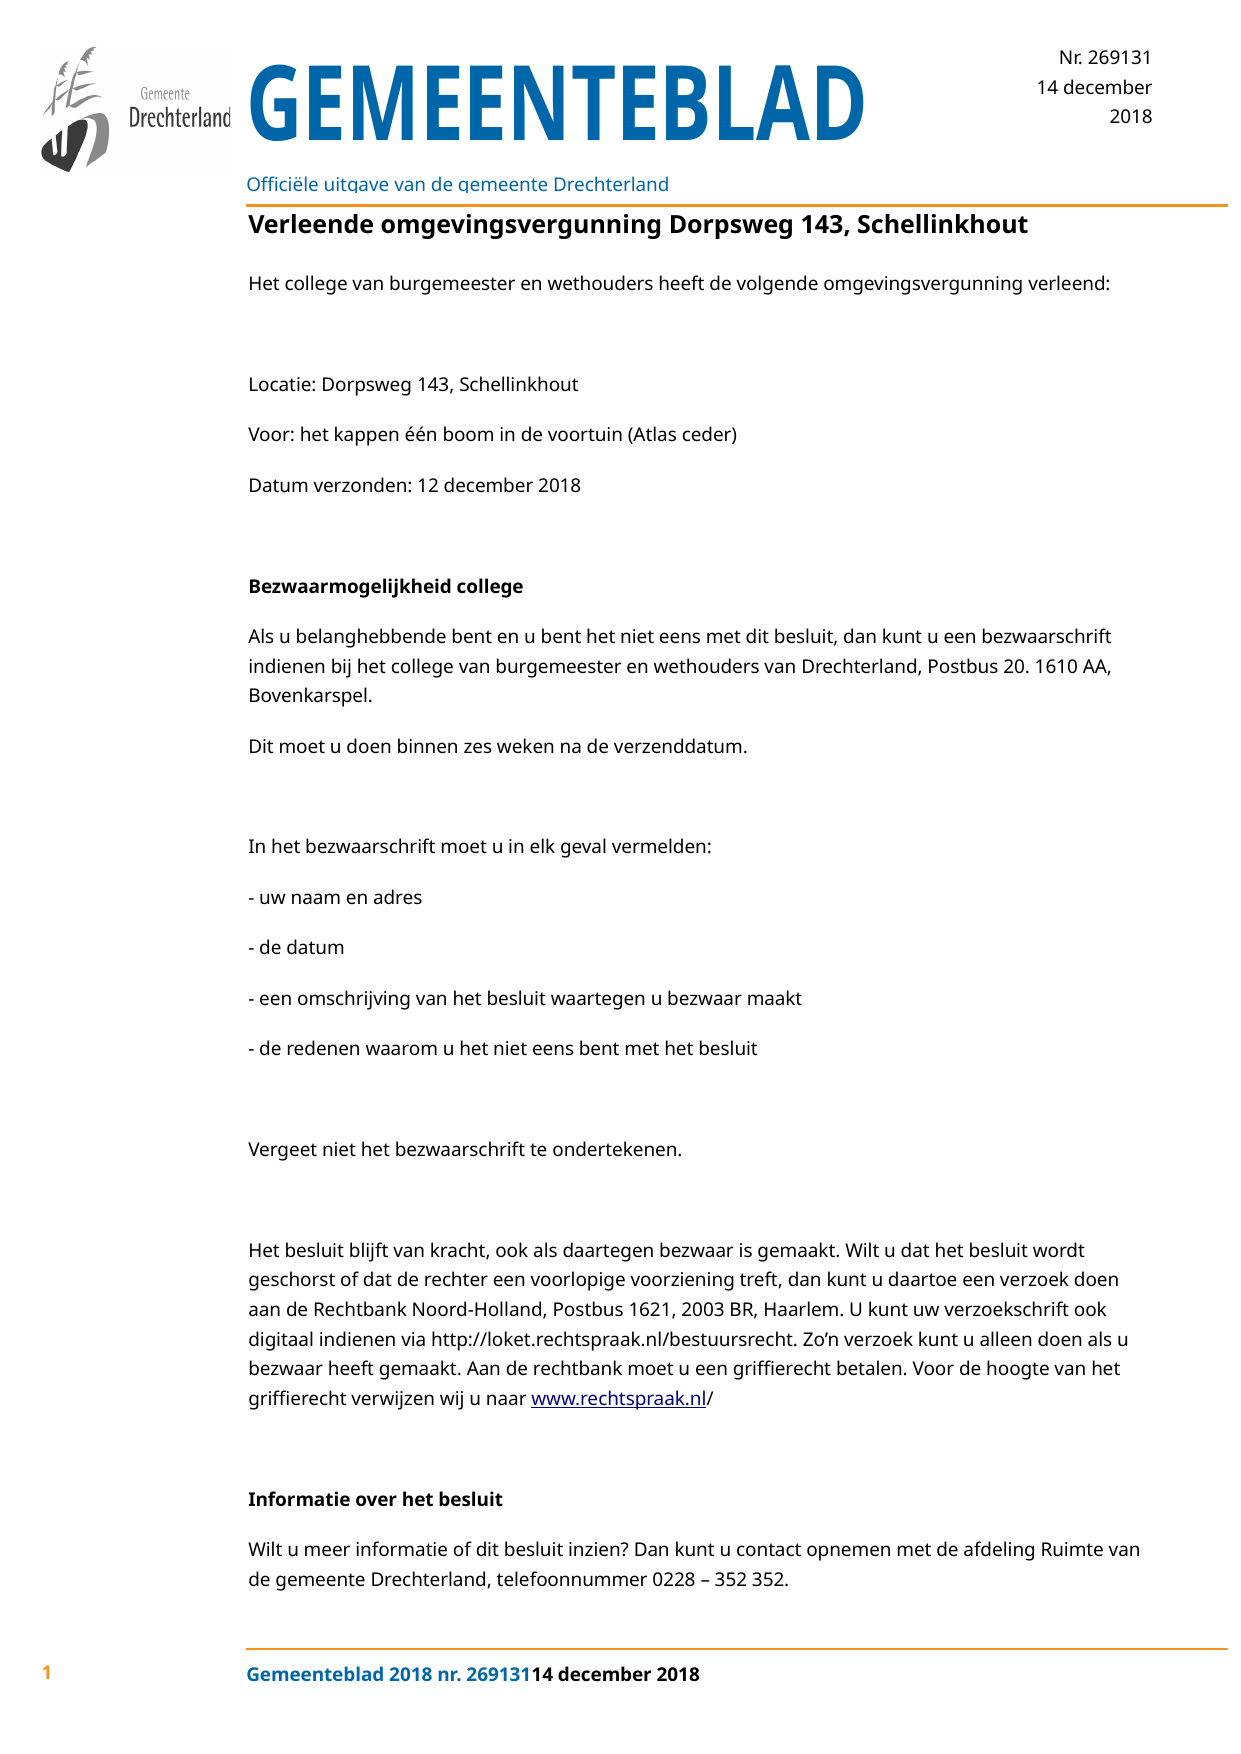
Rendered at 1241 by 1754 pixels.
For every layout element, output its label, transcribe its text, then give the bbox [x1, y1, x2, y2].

text Locatie: Dorpsweg 143, Schellinkhout [248, 371, 1152, 397]
text - de datum [248, 934, 1152, 960]
text Datum verzonden: 12 december 2018 [248, 472, 1152, 498]
text Dit moet u doen binnen zes weken na de verzenddatum. [248, 733, 1152, 758]
text Informatie over het besluit [248, 1486, 1152, 1511]
text Het college van burgemeester en wethouders heeft de volgende omgevingsvergunning verleend: [248, 270, 1152, 296]
text Als u belanghebbende bent en u bent het niet eens met dit besluit, dan kunt u een bezwaarschrift indienen bij het college van burgemeester en wethouders van Drechterland, Postbus 20. 1610 AA, Bovenkarspel. [248, 623, 1152, 708]
text Bezwaarmogelijkheid college [248, 573, 1152, 598]
text Voor: het kappen één boom in de voortuin (Atlas ceder) [248, 422, 1152, 447]
text - uw naam en adres [248, 884, 1152, 910]
text Verleende omgevingsvergunning Dorpsweg 143, Schellinkhout [248, 207, 1152, 241]
text In het bezwaarschrift moet u in elk geval vermelden: [248, 834, 1152, 859]
picture [41, 47, 231, 172]
text - de redenen waarom u het niet eens bent met het besluit [248, 1035, 1152, 1061]
text Vergeet niet het bezwaarschrift te ondertekenen. [248, 1136, 1152, 1162]
text Het besluit blijft van kracht, ook als daartegen bezwaar is gemaakt. Wilt u dat het besluit wordt geschorst of dat de rechter een voorlopige voorziening treft, dan kunt u daartoe een verzoek doen aan de Rechtbank Noord-Holland, Postbus 1621, 2003 BR, Haarlem. U kunt uw verzoekschrift ook digitaal indienen via http://loket.rechtspraak.nl/bestuursrecht. Zo’n verzoek kunt u alleen doen als u bezwaar heeft gemaakt. Aan de rechtbank moet u een griffierecht betalen. Voor de hoogte van het griffierecht verwijzen wij u naar www.rechtspraak.nl/ [248, 1237, 1152, 1411]
text Wilt u meer informatie of dit besluit inzien? Dan kunt u contact opnemen met de afdeling Ruimte van de gemeente Drechterland, telefoonnummer 0228 – 352 352. [248, 1536, 1152, 1591]
text - een omschrijving van het besluit waartegen u bezwaar maakt [248, 985, 1152, 1011]
